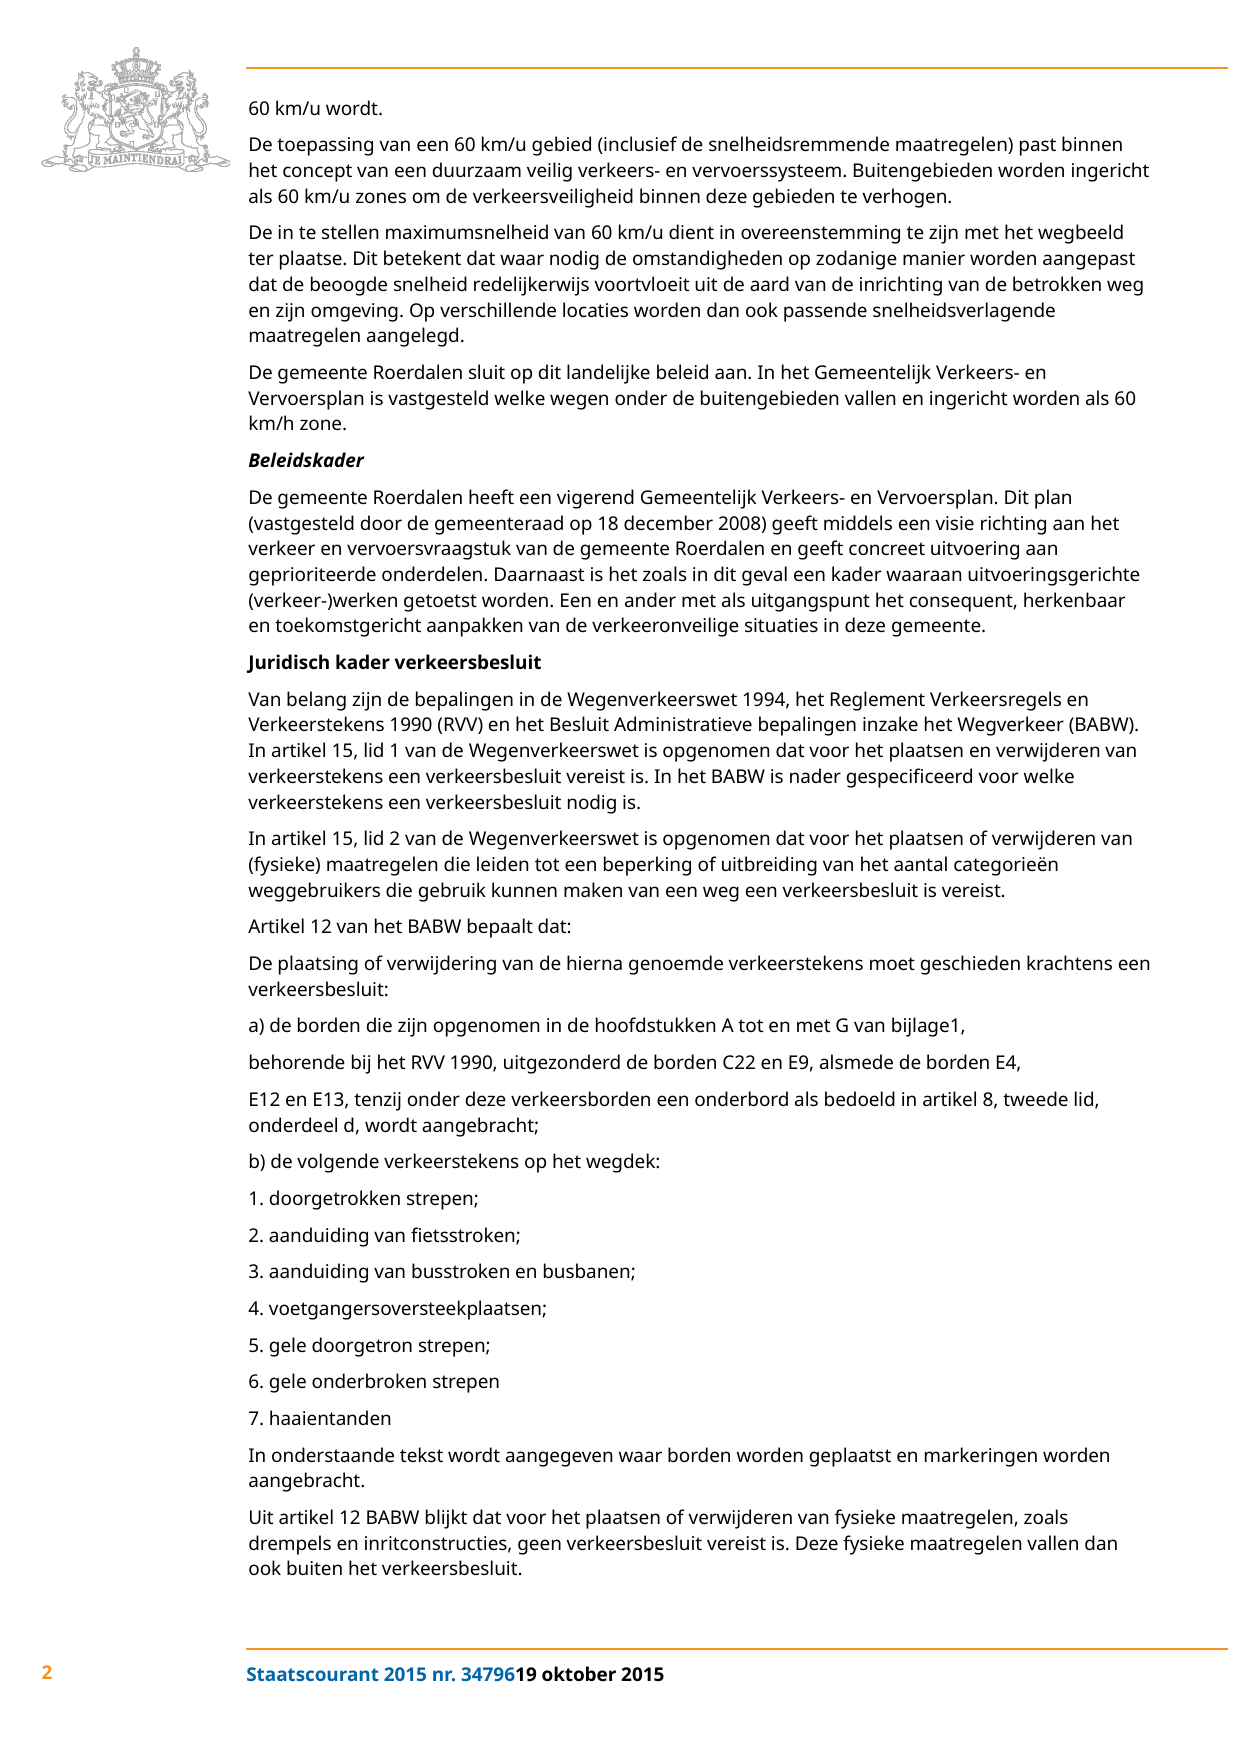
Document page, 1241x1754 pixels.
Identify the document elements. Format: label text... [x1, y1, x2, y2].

text De in te stellen maximumsnelheid van 60 km/u dient in overeenstemming te zijn met het wegbeeld ter plaatse. Dit betekent dat waar nodig de omstandigheden op zodanige manier worden aangepast dat de beoogde snelheid redelijkerwijs voortvloeit uit de aard van de inrichting van de betrokken weg en zijn omgeving. Op verschillende locaties worden dan ook passende snelheidsverlagende maatregelen aangelegd. [248, 219, 1152, 348]
text Artikel 12 van het BABW bepaalt dat: [248, 914, 1152, 939]
text Van belang zijn de bepalingen in de Wegenverkeerswet 1994, het Reglement Verkeersregels en Verkeerstekens 1990 (RVV) en het Besluit Administratieve bepalingen inzake het Wegverkeer (BABW). In artikel 15, lid 1 van de Wegenverkeerswet is opgenomen dat voor het plaatsen en verwijderen van verkeerstekens een verkeersbesluit vereist is. In het BABW is nader gespecificeerd voor welke verkeerstekens een verkeersbesluit nodig is. [248, 686, 1152, 814]
text E12 en E13, tenzij onder deze verkeersborden een onderbord als bedoeld in artikel 8, tweede lid, onderdeel d, wordt aangebracht; [248, 1086, 1152, 1137]
text De plaatsing of verwijdering van de hierna genoemde verkeerstekens moet geschieden krachtens een verkeersbesluit: [248, 950, 1152, 1002]
text 5. gele doorgetron strepen; [248, 1332, 1152, 1357]
text In artikel 15, lid 2 van de Wegenverkeerswet is opgenomen dat voor het plaatsen of verwijderen van (fysieke) maatregelen die leiden tot een beperking of uitbreiding van het aantal categorieën weggebruikers die gebruik kunnen maken van een weg een verkeersbesluit is vereist. [248, 826, 1152, 903]
text Uit artikel 12 BABW blijkt dat voor het plaatsen of verwijderen van fysieke maatregelen, zoals drempels en inritconstructies, geen verkeersbesluit vereist is. Deze fysieke maatregelen vallen dan ook buiten het verkeersbesluit. [248, 1504, 1152, 1581]
text 6. gele onderbroken strepen [248, 1368, 1152, 1394]
text De toepassing van een 60 km/u gebied (inclusief de snelheidsremmende maatregelen) past binnen het concept van een duurzaam veilig verkeers- en vervoerssysteem. Buitengebieden worden ingericht als 60 km/u zones om de verkeersveiligheid binnen deze gebieden te verhogen. [248, 131, 1152, 209]
text 1. doorgetrokken strepen; [248, 1185, 1152, 1211]
text Beleidskader [248, 447, 1152, 473]
picture [41, 47, 231, 172]
text De gemeente Roerdalen sluit op dit landelijke beleid aan. In het Gemeentelijk Verkeers- en Vervoersplan is vastgesteld welke wegen onder de buitengebieden vallen en ingericht worden als 60 km/h zone. [248, 359, 1152, 436]
text Juridisch kader verkeersbesluit [248, 649, 1152, 675]
text behorende bij het RVV 1990, uitgezonderd de borden C22 en E9, alsmede de borden E4, [248, 1049, 1152, 1075]
text a) de borden die zijn opgenomen in de hoofdstukken A tot en met G van bijlage1, [248, 1013, 1152, 1038]
text 3. aanduiding van busstroken en busbanen; [248, 1258, 1152, 1284]
text b) de volgende verkeerstekens op het wegdek: [248, 1148, 1152, 1174]
text 2. aanduiding van fietsstroken; [248, 1222, 1152, 1247]
text De gemeente Roerdalen heeft een vigerend Gemeentelijk Verkeers- en Vervoersplan. Dit plan (vastgesteld door de gemeenteraad op 18 december 2008) geeft middels een visie richting aan het verkeer en vervoersvraagstuk van de gemeente Roerdalen en geeft concreet uitvoering aan geprioriteerde onderdelen. Daarnaast is het zoals in dit geval een kader waaraan uitvoeringsgerichte (verkeer-)werken getoetst worden. Een en ander met als uitgangspunt het consequent, herkenbaar en toekomstgericht aanpakken van de verkeeronveilige situaties in deze gemeente. [248, 484, 1152, 638]
text 7. haaientanden [248, 1405, 1152, 1431]
text 60 km/u wordt. [248, 95, 1152, 121]
text 4. voetgangersoversteekplaatsen; [248, 1295, 1152, 1321]
text In onderstaande tekst wordt aangegeven waar borden worden geplaatst en markeringen worden aangebracht. [248, 1442, 1152, 1493]
